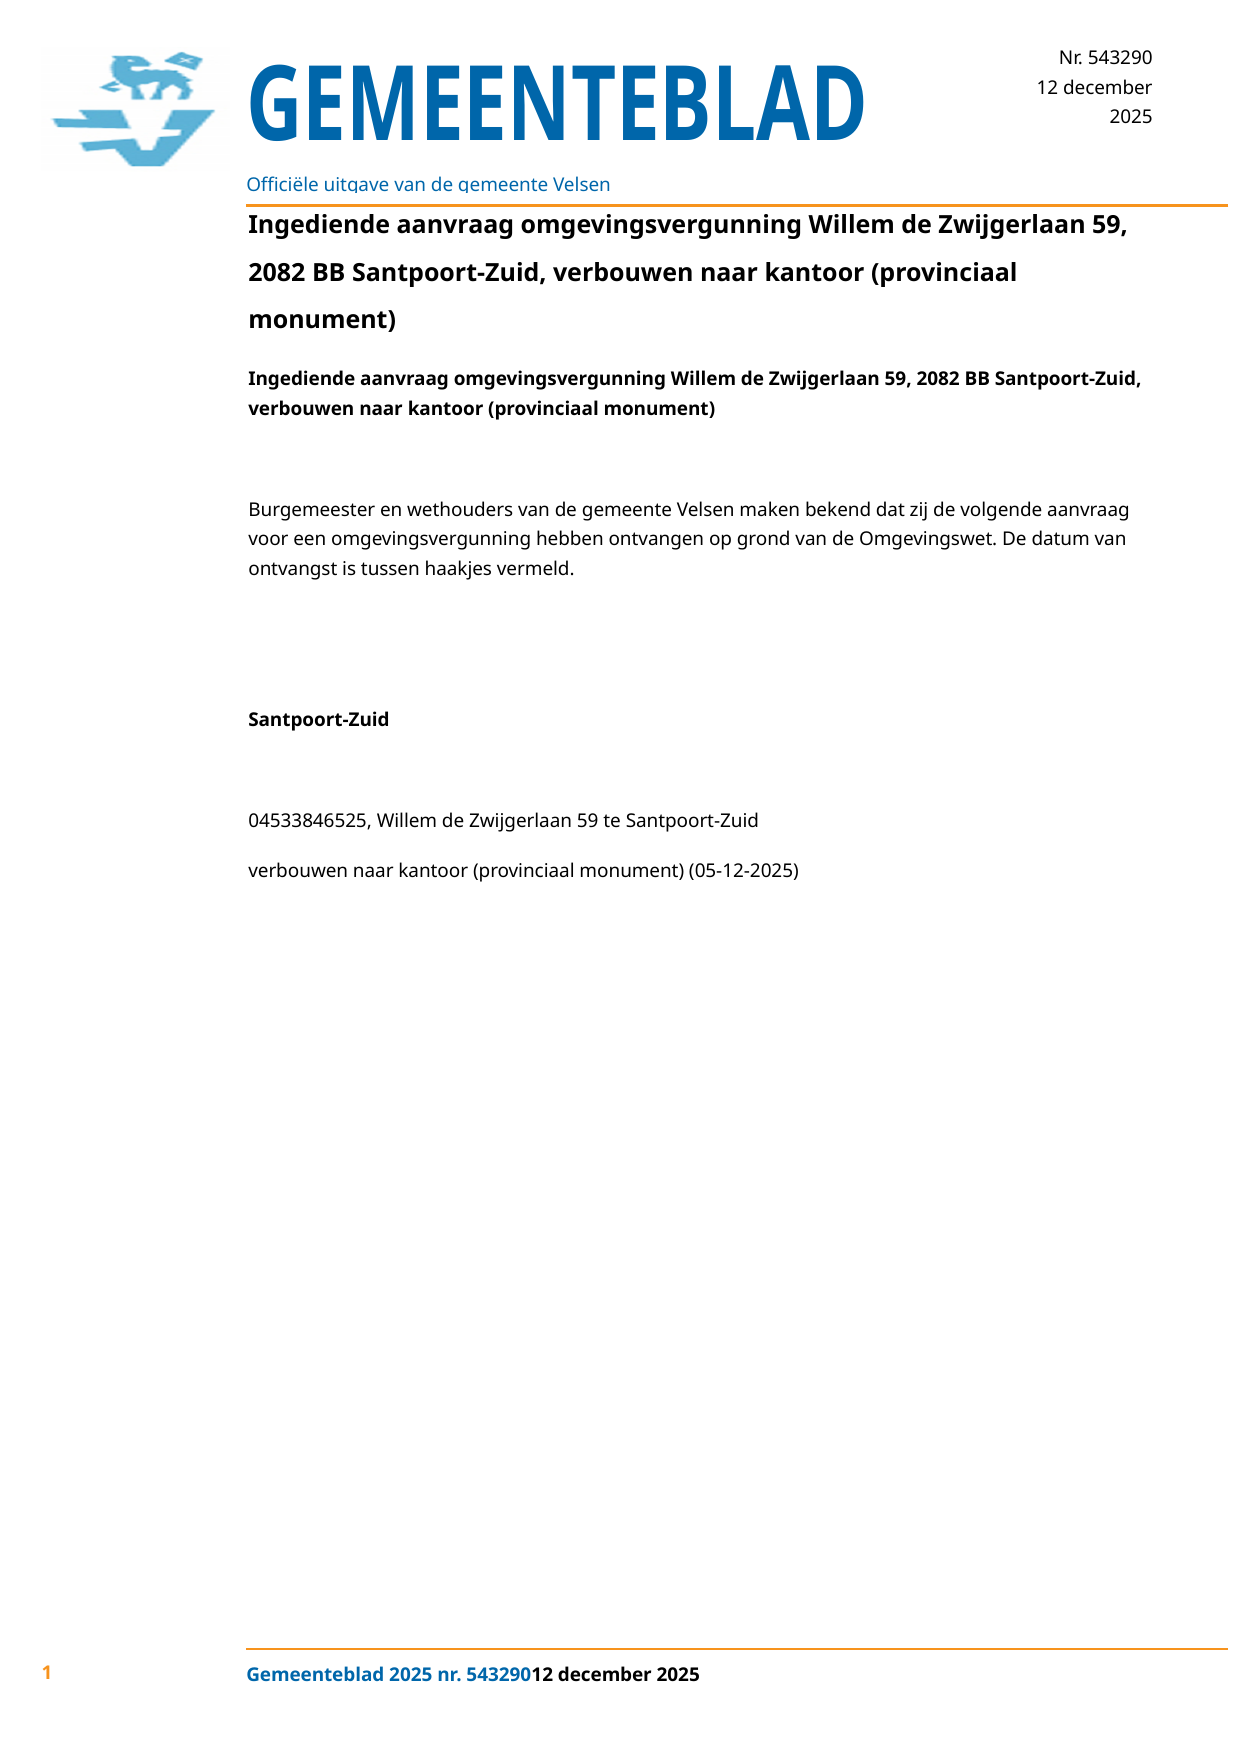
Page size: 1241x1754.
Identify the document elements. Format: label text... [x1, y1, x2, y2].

text verbouwen naar kantoor (provinciaal monument) (05-12-2025) [248, 858, 1152, 883]
text Ingediende aanvraag omgevingsvergunning Willem de Zwijgerlaan 59, 2082 BB Santpoort-Zuid, verbouwen naar kantoor (provinciaal monument) [248, 366, 1152, 421]
picture [41, 47, 231, 172]
text Burgemeester en wethouders van de gemeente Velsen maken bekend dat zij de volgende aanvraag voor een omgevingsvergunning hebben ontvangen op grond van de Omgevingswet. De datum van ontvangst is tussen haakjes vermeld. [248, 496, 1152, 581]
text Ingediende aanvraag omgevingsvergunning Willem de Zwijgerlaan 59, 2082 BB Santpoort-Zuid, verbouwen naar kantoor (provinciaal monument) [248, 207, 1152, 336]
text 04533846525, Willem de Zwijgerlaan 59 te Santpoort-Zuid [248, 807, 1152, 833]
text Santpoort-Zuid [248, 706, 1152, 732]
